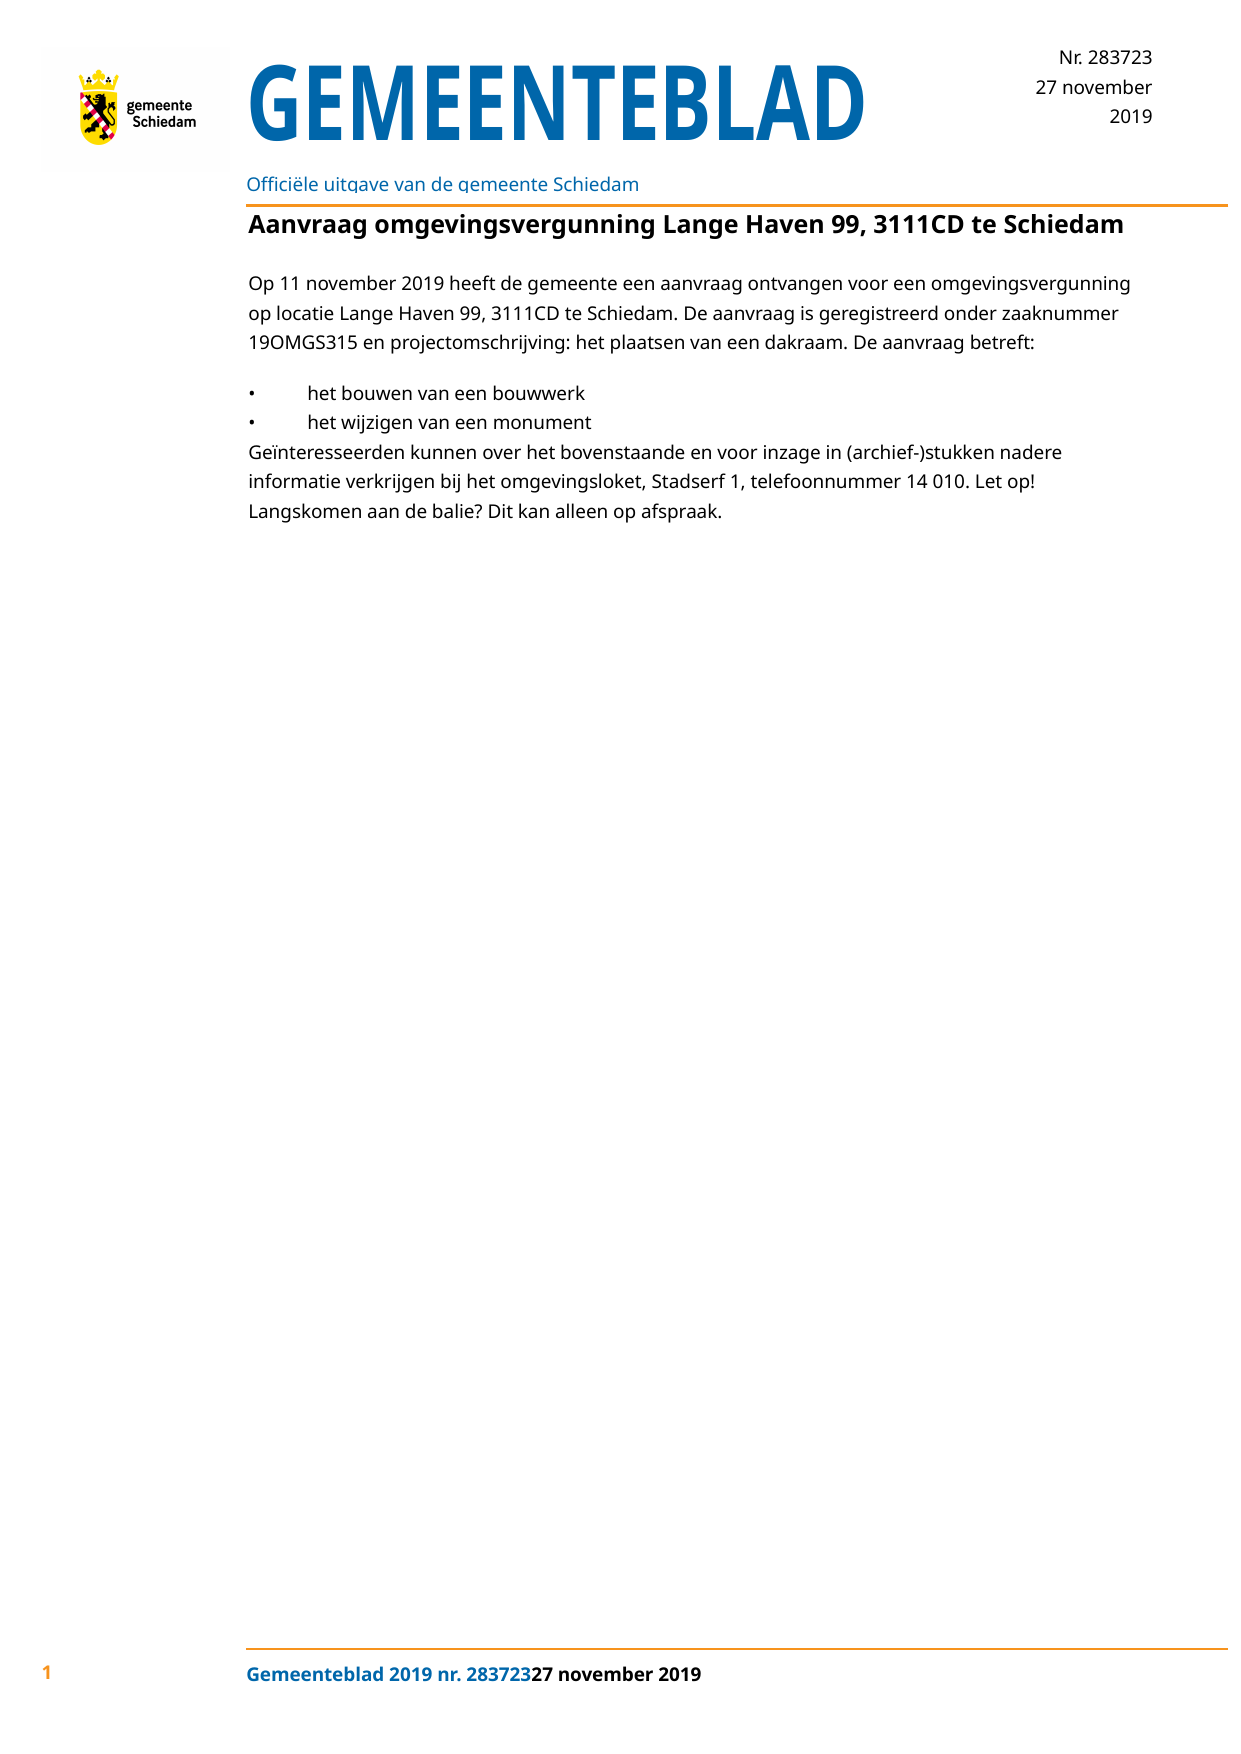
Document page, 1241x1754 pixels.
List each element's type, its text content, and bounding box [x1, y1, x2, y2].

list het wijzigen van een monument [248, 409, 1152, 435]
text Geïnteresseerden kunnen over het bovenstaande en voor inzage in (archief-)stukken nadere informatie verkrijgen bij het omgevingsloket, Stadserf 1, telefoonnummer 14 010. Let op! Langskomen aan de balie? Dit kan alleen op afspraak. [248, 439, 1152, 524]
list het bouwen van een bouwwerk [248, 380, 1152, 406]
text Aanvraag omgevingsvergunning Lange Haven 99, 3111CD te Schiedam [248, 207, 1152, 241]
text Op 11 november 2019 heeft de gemeente een aanvraag ontvangen voor een omgevingsvergunning op locatie Lange Haven 99, 3111CD te Schiedam. De aanvraag is geregistreerd onder zaaknummer 19OMGS315 en projectomschrijving: het plaatsen van een dakraam. De aanvraag betreft: [248, 270, 1152, 355]
picture [41, 47, 231, 172]
